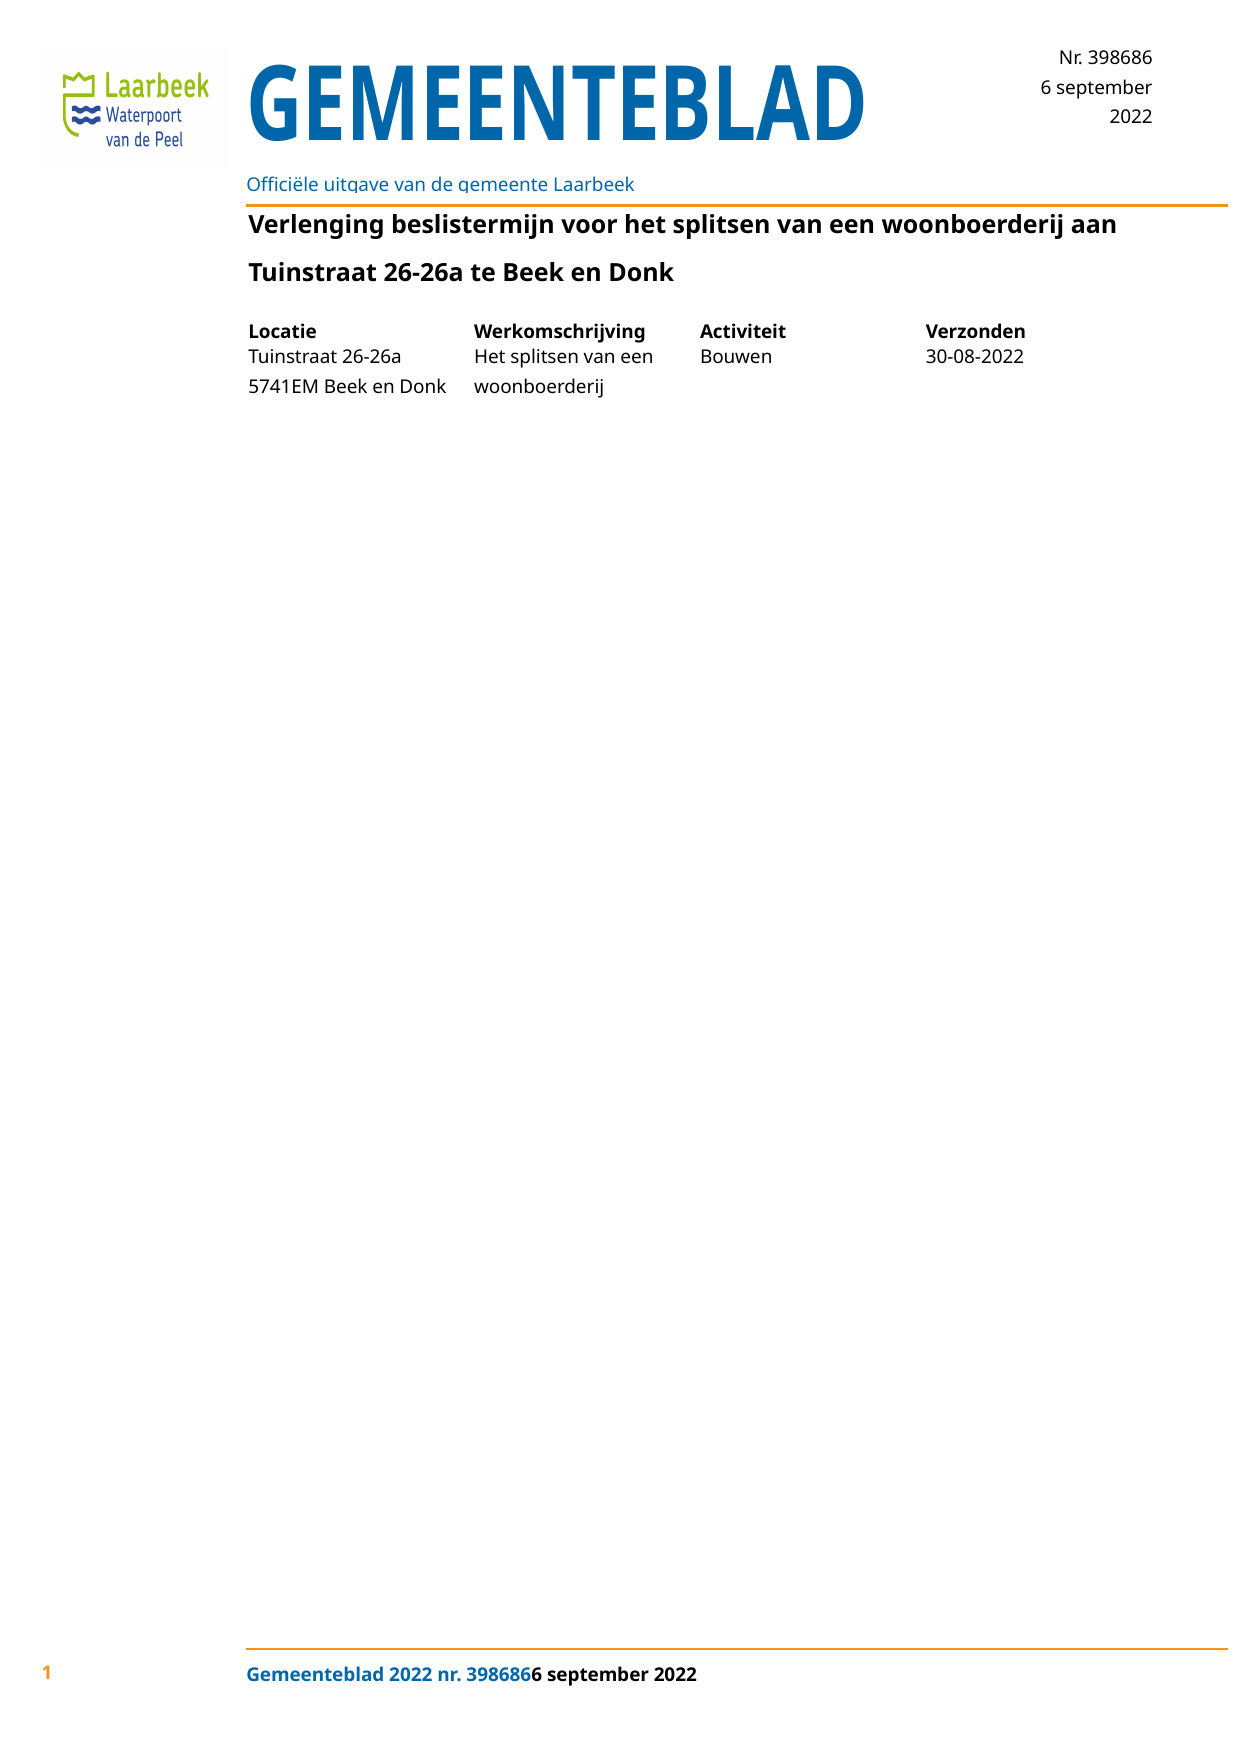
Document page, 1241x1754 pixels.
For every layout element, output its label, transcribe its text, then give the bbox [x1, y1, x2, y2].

text Verlenging beslistermijn voor het splitsen van een woonboerderij aan Tuinstraat 26-26a te Beek en Donk [248, 207, 1152, 288]
table_header Activiteit [700, 318, 926, 344]
table_header Locatie [248, 318, 474, 344]
table_cell Tuinstraat 26-26a 5741EM Beek en Donk [248, 344, 474, 399]
picture [41, 47, 231, 172]
table_cell 30-08-2022 [926, 344, 1152, 399]
table_header Werkomschrijving [474, 318, 700, 344]
table_cell Bouwen [700, 344, 926, 399]
table_cell Het splitsen van een woonboerderij [474, 344, 700, 399]
table_header Verzonden [926, 318, 1152, 344]
